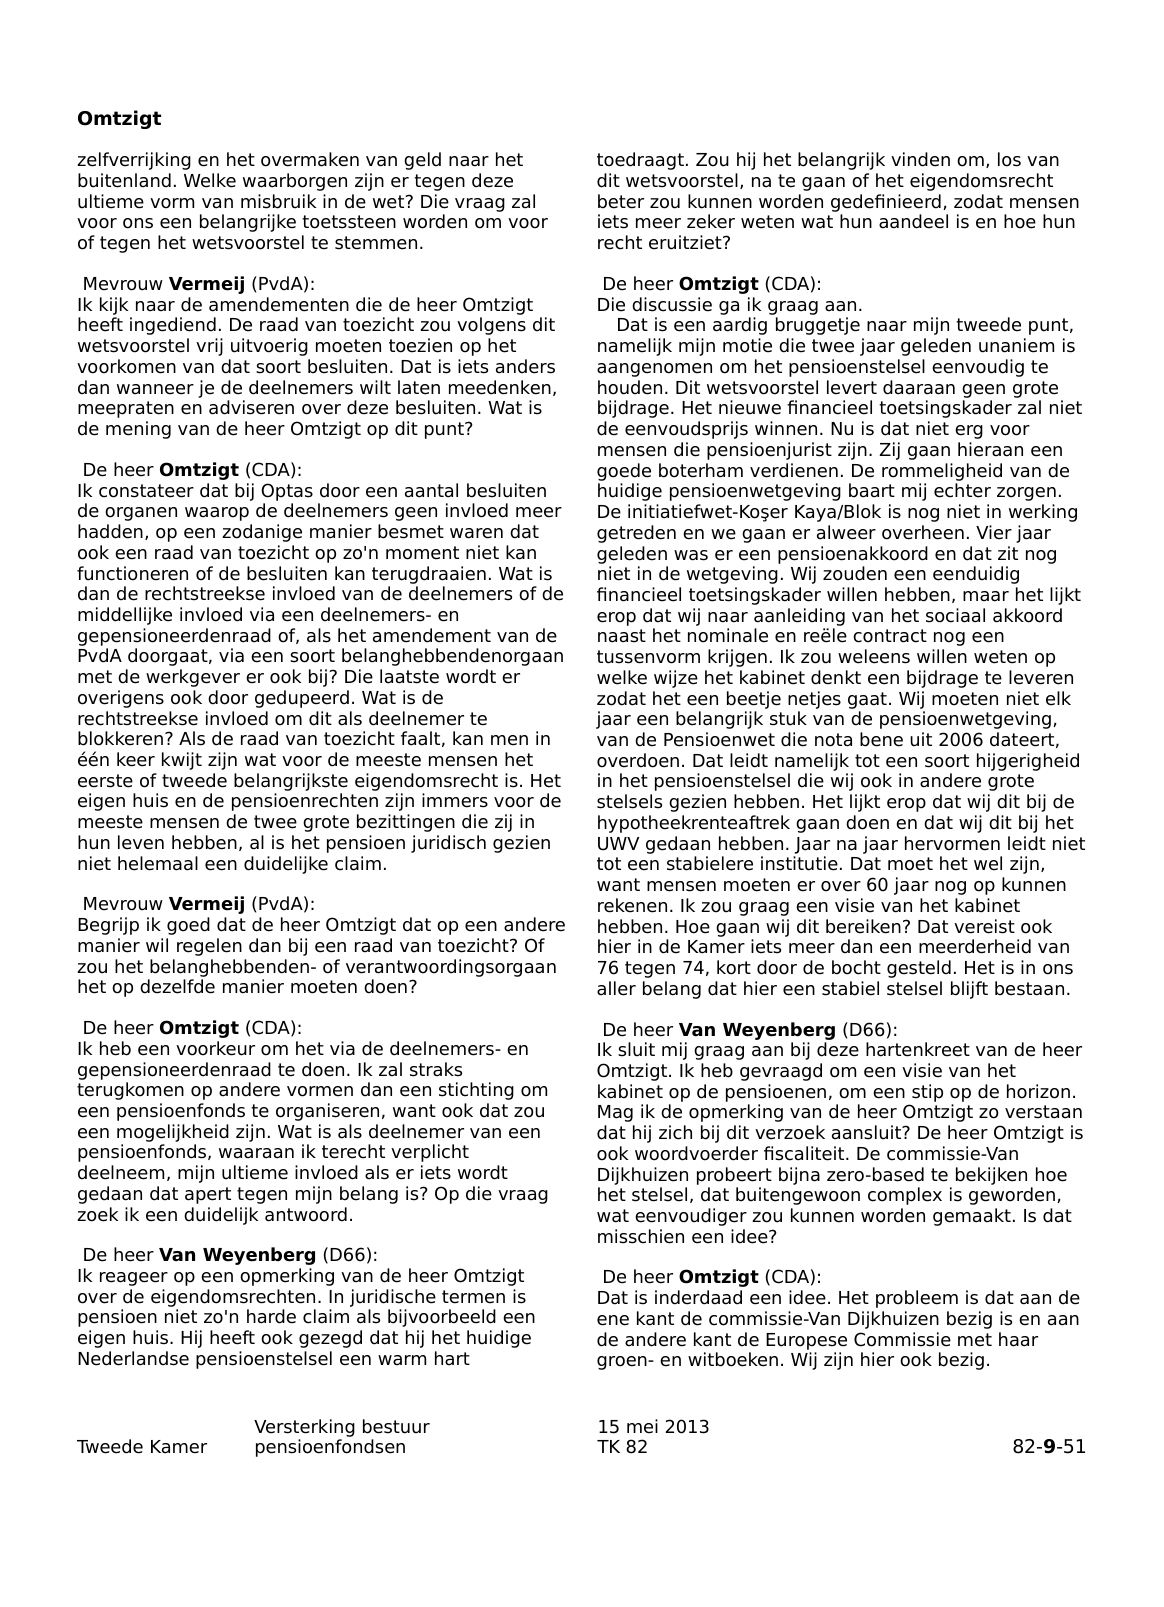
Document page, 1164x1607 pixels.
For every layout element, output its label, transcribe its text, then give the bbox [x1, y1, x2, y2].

text De heer Omtzigt (CDA): [77, 1018, 567, 1039]
text Ik constateer dat bij Optas door een aantal besluiten de organen waarop de deelnemers geen invloed meer hadden, op een zodanige manier besmet waren dat ook een raad van toezicht op zo'n moment niet kan functioneren of de besluiten kan terugdraaien. Wat is dan de rechtstreekse invloed van de deelnemers of de middellijke invloed via een deelnemers- en gepensioneerdenraad of, als het amendement van de PvdA doorgaat, via een soort belanghebbendenorgaan met de werkgever er ook bij? Die laatste wordt er overigens ook door gedupeerd. Wat is de rechtstreekse invloed om dit als deelnemer te blokkeren? Als de raad van toezicht faalt, kan men in één keer kwijt zijn wat voor de meeste mensen het eerste of tweede belangrijkste eigendomsrecht is. Het eigen huis en de pensioenrechten zijn immers voor de meeste mensen de twee grote bezittingen die zij in hun leven hebben, al is het pensioen juridisch gezien niet helemaal een duidelijke claim. [77, 480, 567, 874]
text Ik heb een voorkeur om het via de deelnemers- en gepensioneerdenraad te doen. Ik zal straks terugkomen op andere vormen dan een stichting om een pensioenfonds te organiseren, want ook dat zou een mogelijkheid zijn. Wat is als deelnemer van een pensioenfonds, waaraan ik terecht verplicht deelneem, mijn ultieme invloed als er iets wordt gedaan dat apert tegen mijn belang is? Op die vraag zoek ik een duidelijk antwoord. [77, 1039, 567, 1225]
text Ik kijk naar de amendementen die de heer Omtzigt heeft ingediend. De raad van toezicht zou volgens dit wetsvoorstel vrij uitvoerig moeten toezien op het voorkomen van dat soort besluiten. Dat is iets anders dan wanneer je de deelnemers wilt laten meedenken, meepraten en adviseren over deze besluiten. Wat is de mening van de heer Omtzigt op dit punt? [77, 294, 567, 440]
text Ik sluit mij graag aan bij deze hartenkreet van de heer Omtzigt. Ik heb gevraagd om een visie van het kabinet op de pensioenen, om een stip op de horizon. Mag ik de opmerking van de heer Omtzigt zo verstaan dat hij zich bij dit verzoek aansluit? De heer Omtzigt is ook woordvoerder fiscaliteit. De commissie-Van Dijkhuizen probeert bijna zero-based te bekijken hoe het stelsel, dat buitengewoon complex is geworden, wat eenvoudiger zou kunnen worden gemaakt. Is dat misschien een idee? [596, 1040, 1087, 1247]
text Mevrouw Vermeij (PvdA): [77, 274, 567, 294]
text Mevrouw Vermeij (PvdA): [77, 894, 567, 915]
text Ik reageer op een opmerking van de heer Omtzigt over de eigendomsrechten. In juridische termen is pensioen niet zo'n harde claim als bijvoorbeeld een eigen huis. Hij heeft ook gezegd dat hij het huidige Nederlandse pensioenstelsel een warm hart [77, 1266, 567, 1369]
text Dat is inderdaad een idee. Het probleem is dat aan de ene kant de commissie-Van Dijkhuizen bezig is en aan de andere kant de Europese Commissie met haar groen- en witboeken. Wij zijn hier ook bezig. [596, 1288, 1087, 1371]
text Die discussie ga ik graag aan. [596, 294, 1087, 315]
text Begrijp ik goed dat de heer Omtzigt dat op een andere manier wil regelen dan bij een raad van toezicht? Of zou het belanghebbenden- of verantwoordingsorgaan het op dezelfde manier moeten doen? [77, 915, 567, 998]
text zelfverrijking en het overmaken van geld naar het buitenland. Welke waarborgen zijn er tegen deze ultieme vorm van misbruik in de wet? Die vraag zal voor ons een belangrijke toetssteen worden om voor of tegen het wetsvoorstel te stemmen. [77, 150, 567, 254]
text De heer Omtzigt (CDA): [596, 274, 1087, 294]
text De heer Van Weyenberg (D66): [77, 1245, 567, 1266]
text De heer Omtzigt (CDA): [596, 1267, 1087, 1288]
text De heer Omtzigt (CDA): [77, 460, 567, 480]
text De heer Van Weyenberg (D66): [596, 1019, 1087, 1040]
text Dat is een aardig bruggetje naar mijn tweede punt, namelijk mijn motie die twee jaar geleden unaniem is aangenomen om het pensioenstelsel eenvoudig te houden. Dit wetsvoorstel levert daaraan geen grote bijdrage. Het nieuwe financieel toetsingskader zal niet de eenvoudsprijs winnen. Nu is dat niet erg voor mensen die pensioenjurist zijn. Zij gaan hieraan een goede boterham verdienen. De rommeligheid van de huidige pensioenwetgeving baart mij echter zorgen. De initiatiefwet-Koşer Kaya/Blok is nog niet in werking getreden en we gaan er alweer overheen. Vier jaar geleden was er een pensioenakkoord en dat zit nog niet in de wetgeving. Wij zouden een eenduidig financieel toetsingskader willen hebben, maar het lijkt erop dat wij naar aanleiding van het sociaal akkoord naast het nominale en reële contract nog een tussenvorm krijgen. Ik zou weleens willen weten op welke wijze het kabinet denkt een bijdrage te leveren zodat het een beetje netjes gaat. Wij moeten niet elk jaar een belangrijk stuk van de pensioenwetgeving, van de Pensioenwet die nota bene uit 2006 dateert, overdoen. Dat leidt namelijk tot een soort hijgerigheid in het pensioenstelsel die wij ook in andere grote stelsels gezien hebben. Het lijkt erop dat wij dit bij de hypotheekrenteaftrek gaan doen en dat wij dit bij het UWV gedaan hebben. Jaar na jaar hervormen leidt niet tot een stabielere institutie. Dat moet het wel zijn, want mensen moeten er over 60 jaar nog op kunnen rekenen. Ik zou graag een visie van het kabinet hebben. Hoe gaan wij dit bereiken? Dat vereist ook hier in de Kamer iets meer dan een meerderheid van 76 tegen 74, kort door de bocht gesteld. Het is in ons aller belang dat hier een stabiel stelsel blijft bestaan. [596, 315, 1087, 999]
text toedraagt. Zou hij het belangrijk vinden om, los van dit wetsvoorstel, na te gaan of het eigendomsrecht beter zou kunnen worden gedefinieerd, zodat mensen iets meer zeker weten wat hun aandeel is en hoe hun recht eruitziet? [596, 150, 1087, 254]
